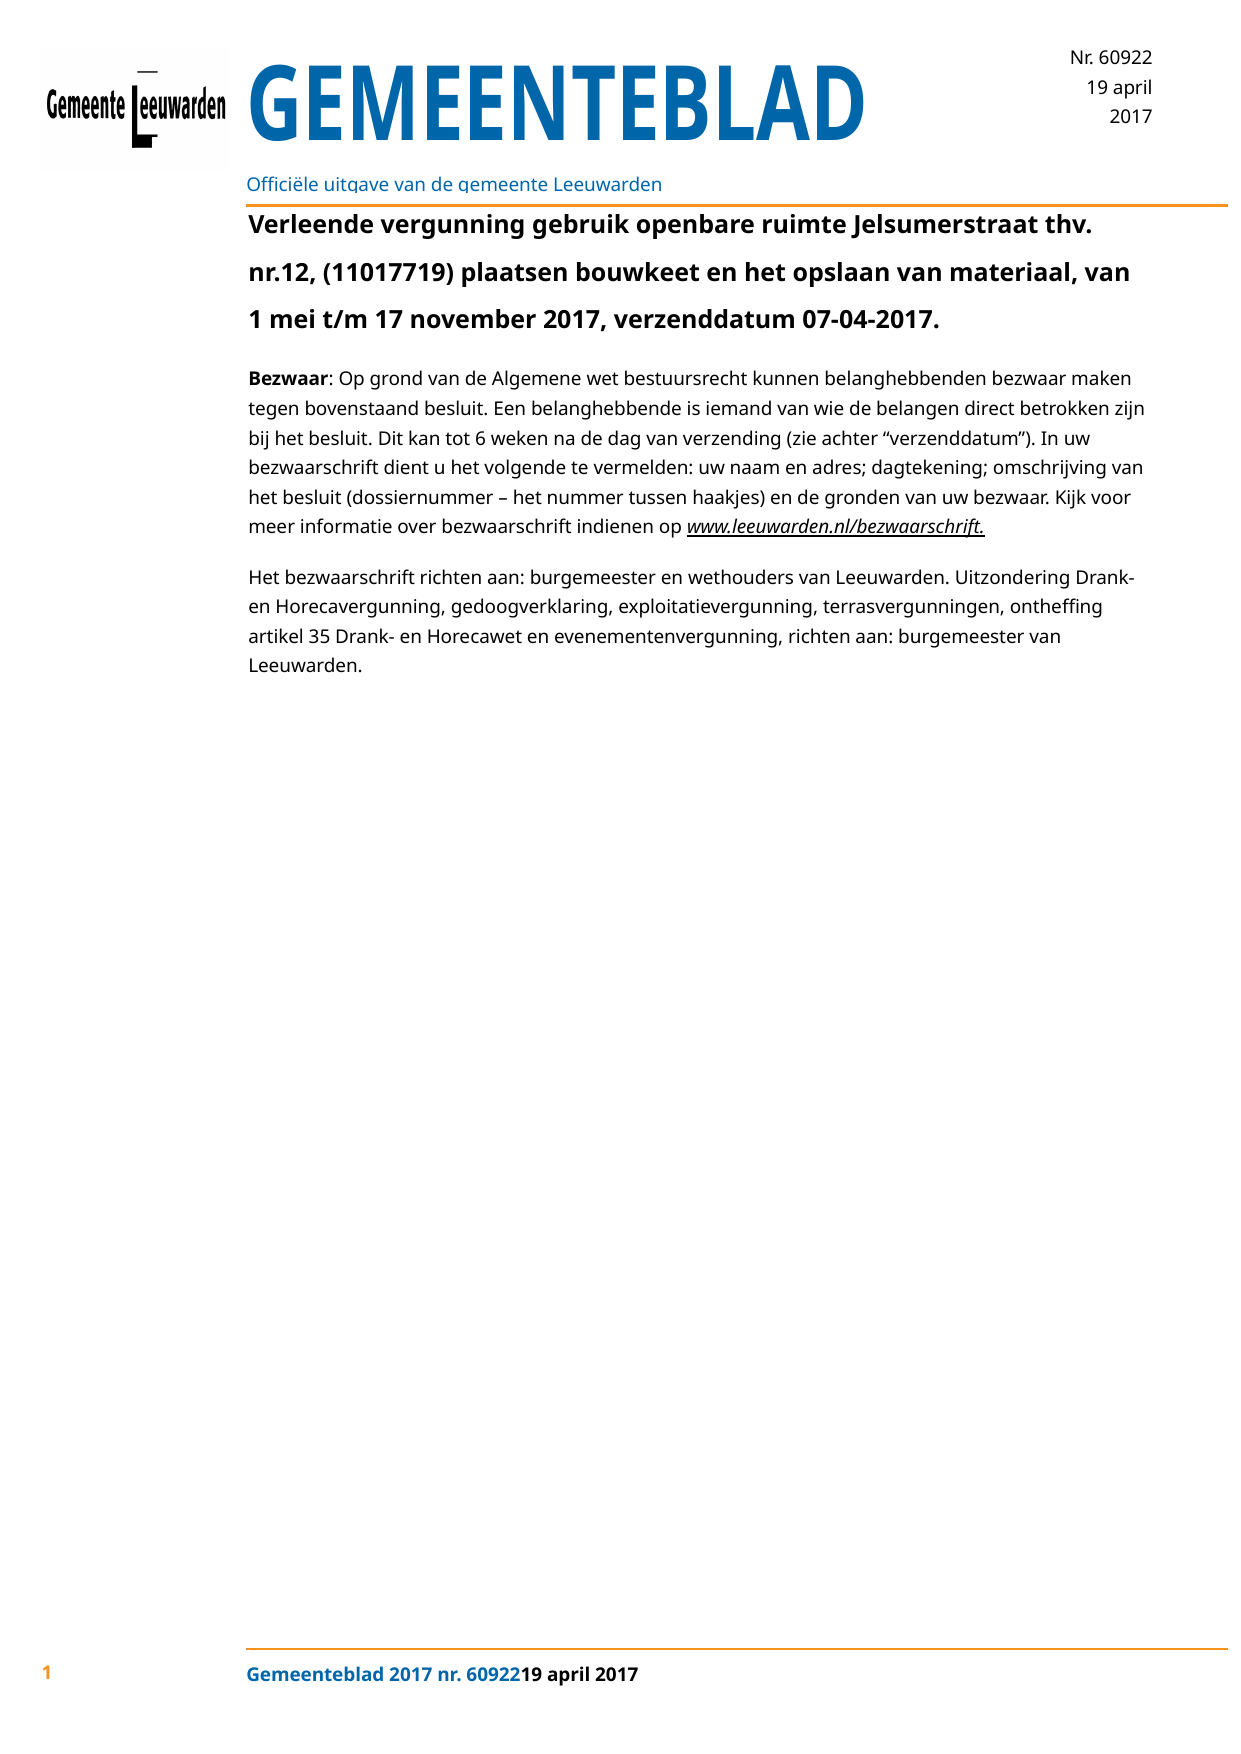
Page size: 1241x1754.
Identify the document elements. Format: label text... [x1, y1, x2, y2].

text Het bezwaarschrift richten aan: burgemeester en wethouders van Leeuwarden. Uitzondering Drank- en Horecavergunning, gedoogverklaring, exploitatievergunning, terrasvergunningen, ontheffing artikel 35 Drank- en Horecawet en evenementenvergunning, richten aan: burgemeester van Leeuwarden. [248, 564, 1152, 678]
picture [41, 47, 231, 172]
text Bezwaar: Op grond van de Algemene wet bestuursrecht kunnen belanghebbenden bezwaar maken tegen bovenstaand besluit. Een belanghebbende is iemand van wie de belangen direct betrokken zijn bij het besluit. Dit kan tot 6 weken na de dag van verzending (zie achter “verzenddatum”). In uw bezwaarschrift dient u het volgende te vermelden: uw naam en adres; dagtekening; omschrijving van het besluit (dossiernummer – het nummer tussen haakjes) en de gronden van uw bezwaar. Kijk voor meer informatie over bezwaarschrift indienen op www.leeuwarden.nl/bezwaarschrift. [248, 366, 1152, 539]
text Verleende vergunning gebruik openbare ruimte Jelsumerstraat thv. nr.12, (11017719) plaatsen bouwkeet en het opslaan van materiaal, van 1 mei t/m 17 november 2017, verzenddatum 07-04-2017. [248, 207, 1152, 336]
